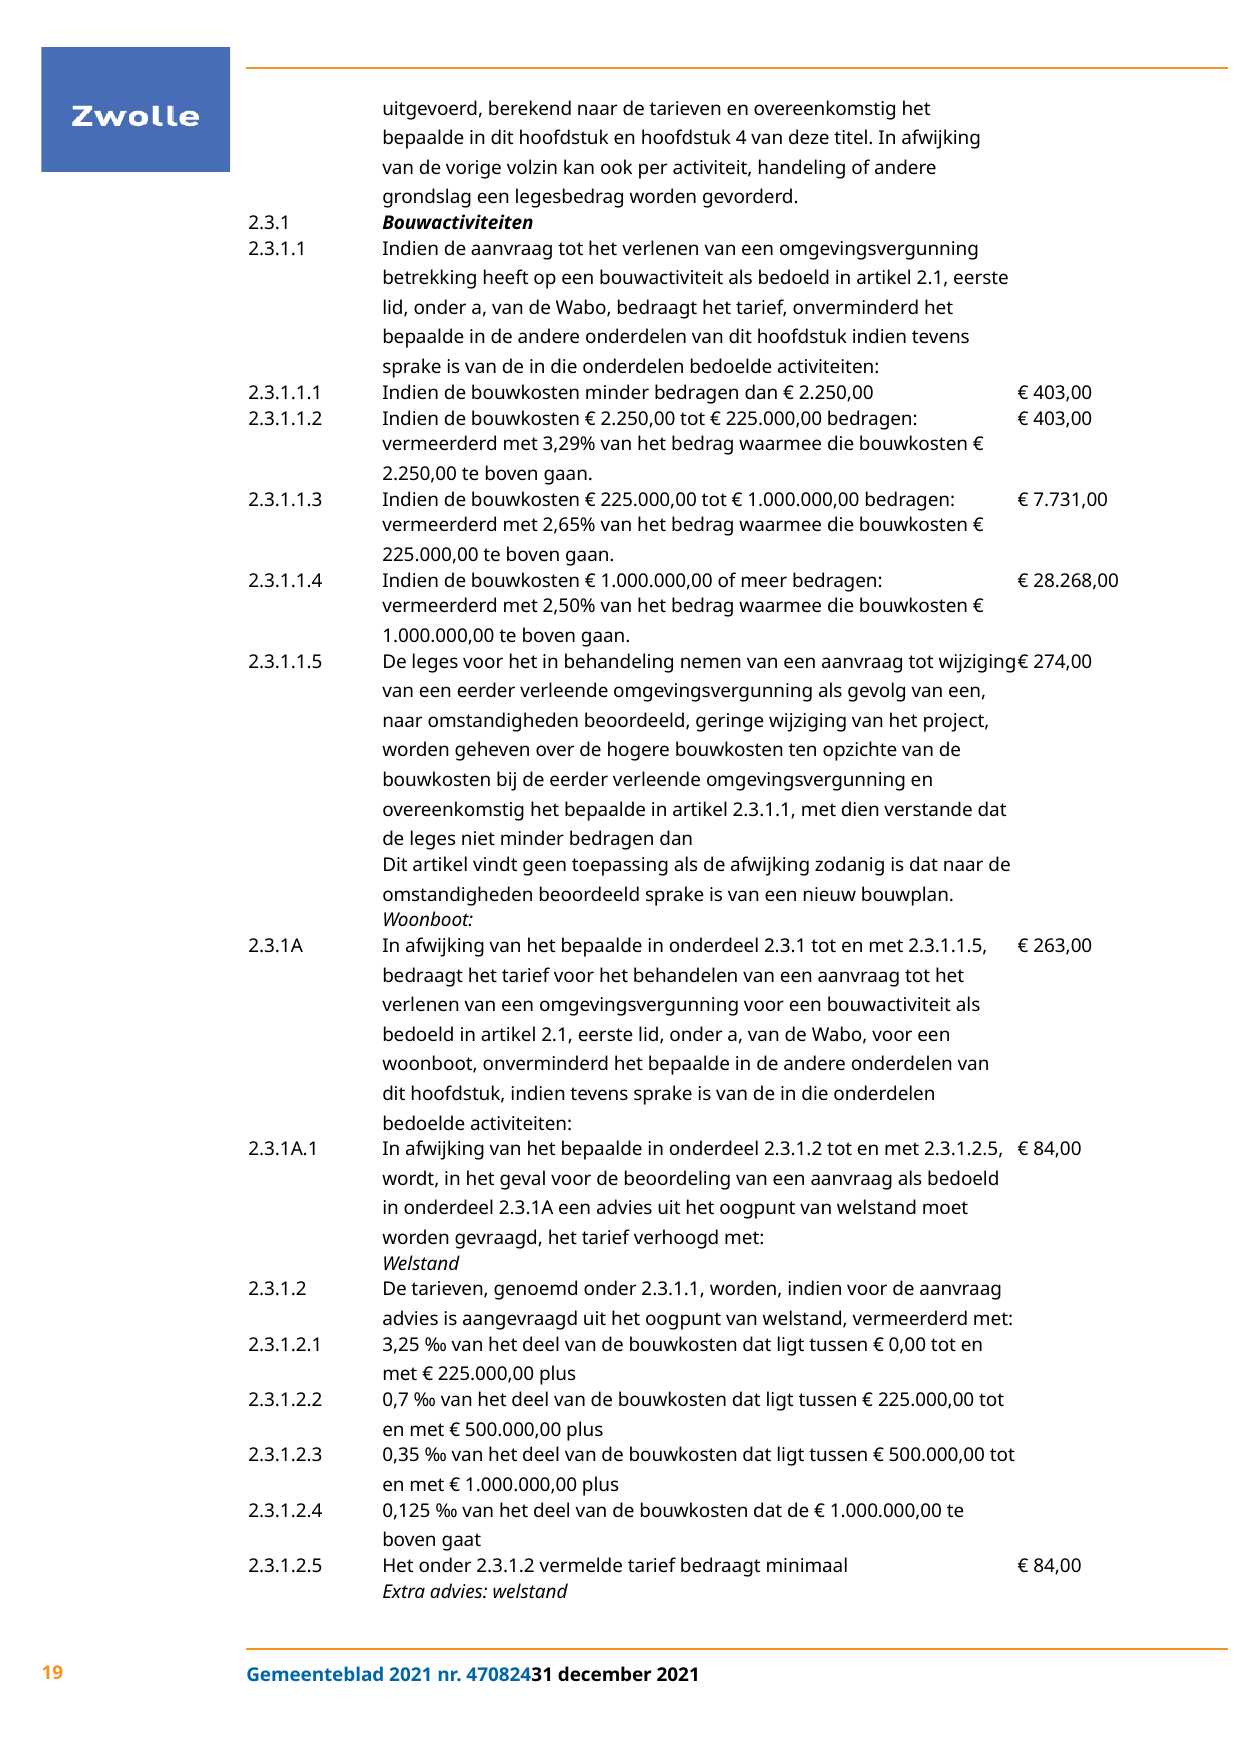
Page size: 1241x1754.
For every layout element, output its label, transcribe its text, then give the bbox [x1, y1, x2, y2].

table_cell Dit artikel vindt geen toepassing als de afwijking zodanig is dat naar de omstandigheden beoordeeld sprake is van een nieuw bouwplan. [382, 851, 1017, 906]
table_cell Woonboot: [382, 906, 1017, 932]
table_cell [1018, 1250, 1152, 1276]
table_cell [1018, 593, 1152, 648]
table_cell [1018, 1331, 1152, 1386]
table_cell 3,25 ‰ van het deel van de bouwkosten dat ligt tussen € 0,00 tot en met € 225.000,00 plus [382, 1331, 1017, 1386]
table_cell [248, 95, 382, 209]
table_cell Indien de aanvraag tot het verlenen van een omgevingsvergunning betrekking heeft op een bouwactiviteit als bedoeld in artikel 2.1, eerste lid, onder a, van de Wabo, bedraagt het tarief, onverminderd het bepaalde in de andere onderdelen van dit hoofdstuk indien tevens sprake is van de in die onderdelen bedoelde activiteiten: [382, 235, 1017, 379]
table_cell € 7.731,00 [1018, 486, 1152, 512]
table_cell Indien de bouwkosten € 2.250,00 tot € 225.000,00 bedragen: [382, 405, 1017, 431]
table_cell Extra advies: welstand [382, 1578, 1017, 1604]
table_cell [1018, 95, 1152, 209]
table_cell 2.3.1.1.2 [248, 405, 382, 431]
table_cell De tarieven, genoemd onder 2.3.1.1, worden, indien voor de aanvraag advies is aangevraagd uit het oogpunt van welstand, vermeerderd met: [382, 1276, 1017, 1331]
table_cell [1018, 1386, 1152, 1442]
table_cell [1018, 1276, 1152, 1331]
table_cell 0,7 ‰ van het deel van de bouwkosten dat ligt tussen € 225.000,00 tot en met € 500.000,00 plus [382, 1386, 1017, 1442]
table_cell Het onder 2.3.1.2 vermelde tarief bedraagt minimaal [382, 1552, 1017, 1578]
table_cell [1018, 1578, 1152, 1604]
table_cell [1018, 906, 1152, 932]
table_cell vermeerderd met 2,50% van het bedrag waarmee die bouwkosten € 1.000.000,00 te boven gaan. [382, 593, 1017, 648]
table_cell vermeerderd met 2,65% van het bedrag waarmee die bouwkosten € 225.000,00 te boven gaan. [382, 512, 1017, 567]
table_cell 2.3.1.2.2 [248, 1386, 382, 1442]
table_cell 2.3.1.1.1 [248, 379, 382, 405]
table_cell [248, 1250, 382, 1276]
table_cell € 84,00 [1018, 1552, 1152, 1578]
table_cell [1018, 851, 1152, 906]
table_cell 2.3.1.2 [248, 1276, 382, 1331]
table_cell In afwijking van het bepaalde in onderdeel 2.3.1.2 tot en met 2.3.1.2.5, wordt, in het geval voor de beoordeling van een aanvraag als bedoeld in onderdeel 2.3.1A een advies uit het oogpunt van welstand moet worden gevraagd, het tarief verhoogd met: [382, 1135, 1017, 1250]
table_cell Bouwactiviteiten [382, 209, 1017, 235]
table_cell 2.3.1.2.5 [248, 1552, 382, 1578]
table_cell [248, 431, 382, 486]
table_cell 2.3.1.1.5 [248, 648, 382, 851]
table_cell [248, 1578, 382, 1604]
table_cell 2.3.1.2.3 [248, 1442, 382, 1497]
table_cell uitgevoerd, berekend naar de tarieven en overeenkomstig het bepaalde in dit hoofdstuk en hoofdstuk 4 van deze titel. In afwijking van de vorige volzin kan ook per activiteit, handeling of andere grondslag een legesbedrag worden gevorderd. [382, 95, 1017, 209]
table_cell € 274,00 [1018, 648, 1152, 851]
table_cell 2.3.1A [248, 932, 382, 1135]
table_cell [1018, 209, 1152, 235]
table_cell [1018, 431, 1152, 486]
table_cell [1018, 1497, 1152, 1552]
table_cell € 263,00 [1018, 932, 1152, 1135]
table_cell 2.3.1 [248, 209, 382, 235]
table_cell De leges voor het in behandeling nemen van een aanvraag tot wijziging van een eerder verleende omgevingsvergunning als gevolg van een, naar omstandigheden beoordeeld, geringe wijziging van het project, worden geheven over de hogere bouwkosten ten opzichte van de bouwkosten bij de eerder verleende omgevingsvergunning en overeenkomstig het bepaalde in artikel 2.3.1.1, met dien verstande dat de leges niet minder bedragen dan [382, 648, 1017, 851]
table_cell [1018, 512, 1152, 567]
table_cell Indien de bouwkosten € 1.000.000,00 of meer bedragen: [382, 567, 1017, 593]
table_cell Indien de bouwkosten minder bedragen dan € 2.250,00 [382, 379, 1017, 405]
table_cell In afwijking van het bepaalde in onderdeel 2.3.1 tot en met 2.3.1.1.5, bedraagt het tarief voor het behandelen van een aanvraag tot het verlenen van een omgevingsvergunning voor een bouwactiviteit als bedoeld in artikel 2.1, eerste lid, onder a, van de Wabo, voor een woonboot, onverminderd het bepaalde in de andere onderdelen van dit hoofdstuk, indien tevens sprake is van de in die onderdelen bedoelde activiteiten: [382, 932, 1017, 1135]
picture [41, 47, 231, 172]
table_cell Welstand [382, 1250, 1017, 1276]
table_cell 0,35 ‰ van het deel van de bouwkosten dat ligt tussen € 500.000,00 tot en met € 1.000.000,00 plus [382, 1442, 1017, 1497]
table_cell Indien de bouwkosten € 225.000,00 tot € 1.000.000,00 bedragen: [382, 486, 1017, 512]
table_cell [248, 906, 382, 932]
table_cell 2.3.1.1.3 [248, 486, 382, 512]
table_cell 2.3.1.2.1 [248, 1331, 382, 1386]
table_cell 2.3.1.2.4 [248, 1497, 382, 1552]
table_cell [248, 593, 382, 648]
table_cell € 403,00 [1018, 379, 1152, 405]
table_cell [248, 851, 382, 906]
table_cell € 84,00 [1018, 1135, 1152, 1250]
table_cell 0,125 ‰ van het deel van de bouwkosten dat de € 1.000.000,00 te boven gaat [382, 1497, 1017, 1552]
table_cell 2.3.1A.1 [248, 1135, 382, 1250]
table_cell [1018, 1442, 1152, 1497]
table_cell € 28.268,00 [1018, 567, 1152, 593]
table_cell [248, 512, 382, 567]
table_cell vermeerderd met 3,29% van het bedrag waarmee die bouwkosten € 2.250,00 te boven gaan. [382, 431, 1017, 486]
table_cell € 403,00 [1018, 405, 1152, 431]
table_cell 2.3.1.1 [248, 235, 382, 379]
table_cell 2.3.1.1.4 [248, 567, 382, 593]
table_cell [1018, 235, 1152, 379]
